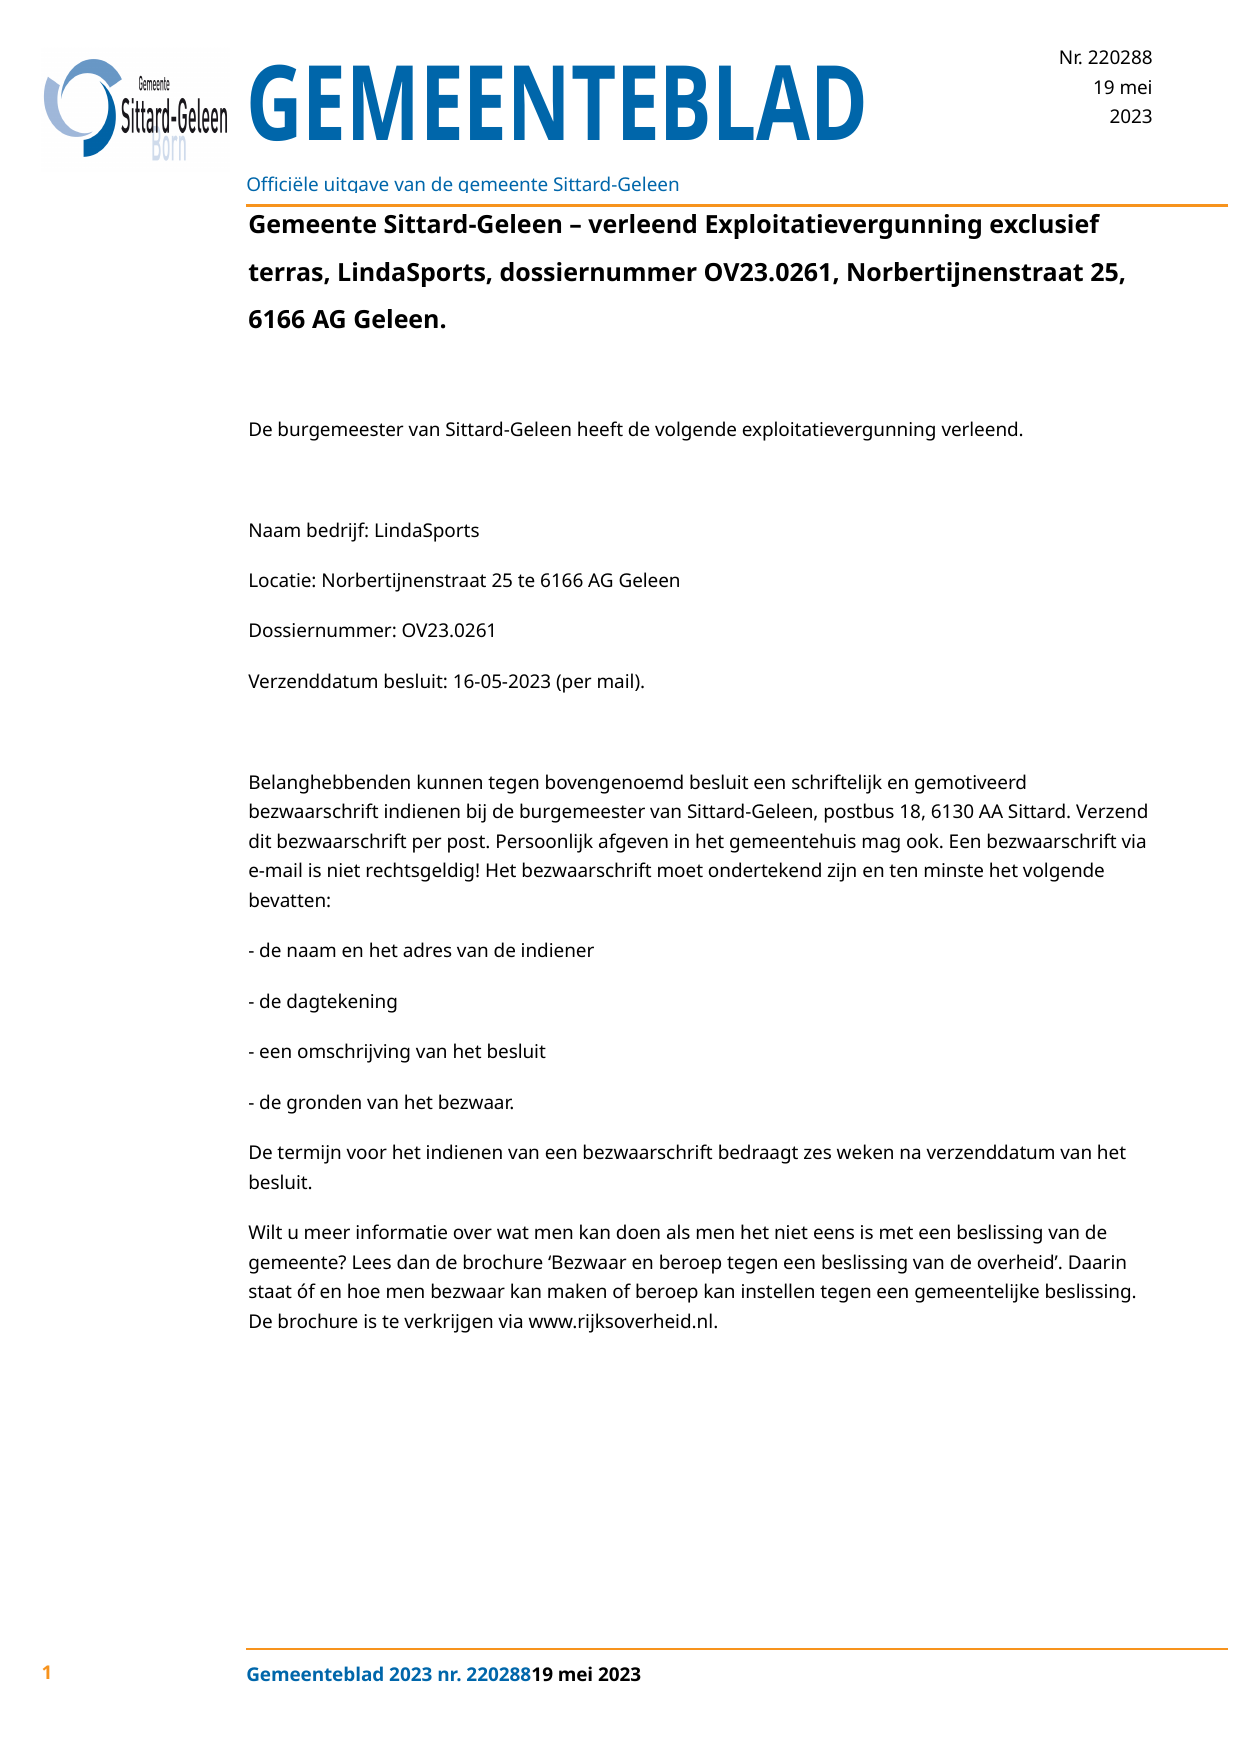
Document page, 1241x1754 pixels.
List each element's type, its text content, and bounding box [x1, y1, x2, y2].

text Naam bedrijf: LindaSports [248, 517, 1152, 542]
picture [41, 47, 231, 172]
text Belanghebbenden kunnen tegen bovengenoemd besluit een schriftelijk en gemotiveerd bezwaarschrift indienen bij de burgemeester van Sittard-Geleen, postbus 18, 6130 AA Sittard. Verzend dit bezwaarschrift per post. Persoonlijk afgeven in het gemeentehuis mag ook. Een bezwaarschrift via e-mail is niet rechtsgeldig! Het bezwaarschrift moet ondertekend zijn en ten minste het volgende bevatten: [248, 769, 1152, 913]
text - de naam en het adres van de indiener [248, 938, 1152, 963]
text Dossiernummer: OV23.0261 [248, 618, 1152, 643]
text De termijn voor het indienen van een bezwaarschrift bedraagt zes weken na verzenddatum van het besluit. [248, 1139, 1152, 1194]
text Gemeente Sittard-Geleen – verleend Exploitatievergunning exclusief terras, LindaSports, dossiernummer OV23.0261, Norbertijnenstraat 25, 6166 AG Geleen. [248, 207, 1152, 336]
text Wilt u meer informatie over wat men kan doen als men het niet eens is met een beslissing van de gemeente? Lees dan de brochure ‘Bezwaar en beroep tegen een beslissing van de overheid’. Daarin staat óf en hoe men bezwaar kan maken of beroep kan instellen tegen een gemeentelijke beslissing. De brochure is te verkrijgen via www.rijksoverheid.nl. [248, 1219, 1152, 1334]
text - een omschrijving van het besluit [248, 1038, 1152, 1064]
text De burgemeester van Sittard-Geleen heeft de volgende exploitatievergunning verleend. [248, 416, 1152, 442]
text Locatie: Norbertijnenstraat 25 te 6166 AG Geleen [248, 567, 1152, 593]
text - de gronden van het bezwaar. [248, 1089, 1152, 1114]
text - de dagtekening [248, 988, 1152, 1014]
text Verzenddatum besluit: 16-05-2023 (per mail). [248, 668, 1152, 694]
